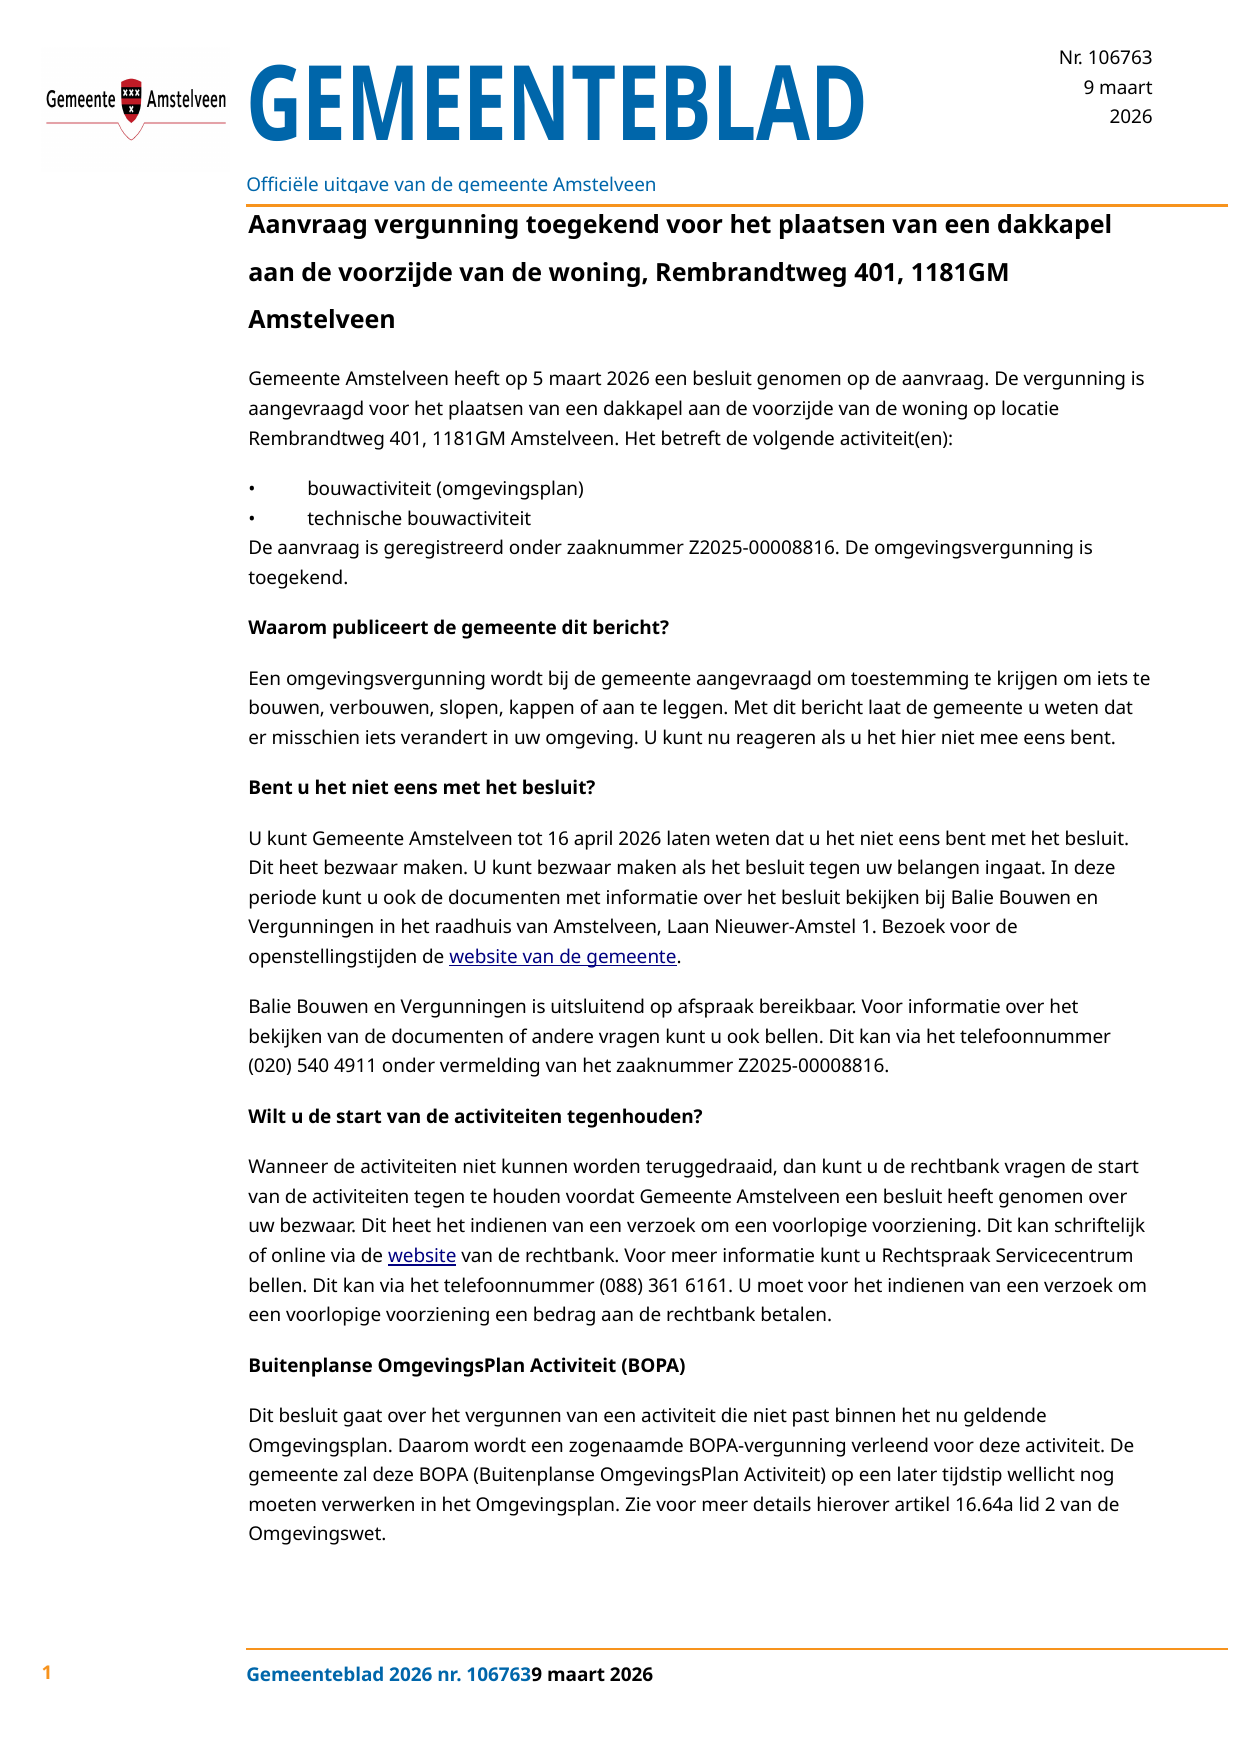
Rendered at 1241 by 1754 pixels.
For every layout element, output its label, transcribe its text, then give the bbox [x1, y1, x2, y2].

list technische bouwactiviteit [248, 505, 1152, 530]
text U kunt Gemeente Amstelveen tot 16 april 2026 laten weten dat u het niet eens bent met het besluit. Dit heet bezwaar maken. U kunt bezwaar maken als het besluit tegen uw belangen ingaat. In deze periode kunt u ook de documenten met informatie over het besluit bekijken bij Balie Bouwen en Vergunningen in het raadhuis van Amstelveen, Laan Nieuwer-Amstel 1. Bezoek voor de openstellingstijden de website van de gemeente. [248, 825, 1152, 969]
picture [41, 47, 231, 172]
text De aanvraag is geregistreerd onder zaaknummer Z2025-00008816. De omgevingsvergunning is toegekend. [248, 534, 1152, 589]
list bouwactiviteit (omgevingsplan) [248, 475, 1152, 501]
text Wilt u de start van de activiteiten tegenhouden? [248, 1103, 1152, 1129]
text Balie Bouwen en Vergunningen is uitsluitend op afspraak bereikbaar. Voor informatie over het bekijken van de documenten of andere vragen kunt u ook bellen. Dit kan via het telefoonnummer (020) 540 4911 onder vermelding van het zaaknummer Z2025-00008816. [248, 993, 1152, 1078]
text Wanneer de activiteiten niet kunnen worden teruggedraaid, dan kunt u de rechtbank vragen de start van de activiteiten tegen te houden voordat Gemeente Amstelveen een besluit heeft genomen over uw bezwaar. Dit heet het indienen van een verzoek om een voorlopige voorziening. Dit kan schriftelijk of online via de website van de rechtbank. Voor meer informatie kunt u Rechtspraak Servicecentrum bellen. Dit kan via het telefoonnummer (088) 361 6161. U moet voor het indienen van een verzoek om een voorlopige voorziening een bedrag aan de rechtbank betalen. [248, 1153, 1152, 1327]
text Waarom publiceert de gemeente dit bericht? [248, 614, 1152, 640]
text Buitenplanse OmgevingsPlan Activiteit (BOPA) [248, 1352, 1152, 1377]
text Aanvraag vergunning toegekend voor het plaatsen van een dakkapel aan de voorzijde van de woning, Rembrandtweg 401, 1181GM Amstelveen [248, 207, 1152, 336]
text Een omgevingsvergunning wordt bij de gemeente aangevraagd om toestemming te krijgen om iets te bouwen, verbouwen, slopen, kappen of aan te leggen. Met dit bericht laat de gemeente u weten dat er misschien iets verandert in uw omgeving. U kunt nu reageren als u het hier niet mee eens bent. [248, 665, 1152, 749]
text Dit besluit gaat over het vergunnen van een activiteit die niet past binnen het nu geldende Omgevingsplan. Daarom wordt een zogenaamde BOPA-vergunning verleend voor deze activiteit. De gemeente zal deze BOPA (Buitenplanse OmgevingsPlan Activiteit) op een later tijdstip wellicht nog moeten verwerken in het Omgevingsplan. Zie voor meer details hierover artikel 16.64a lid 2 van de Omgevingswet. [248, 1402, 1152, 1546]
text Gemeente Amstelveen heeft op 5 maart 2026 een besluit genomen op de aanvraag. De vergunning is aangevraagd voor het plaatsen van een dakkapel aan de voorzijde van de woning op locatie Rembrandtweg 401, 1181GM Amstelveen. Het betreft de volgende activiteit(en): [248, 366, 1152, 450]
text Bent u het niet eens met het besluit? [248, 774, 1152, 800]
